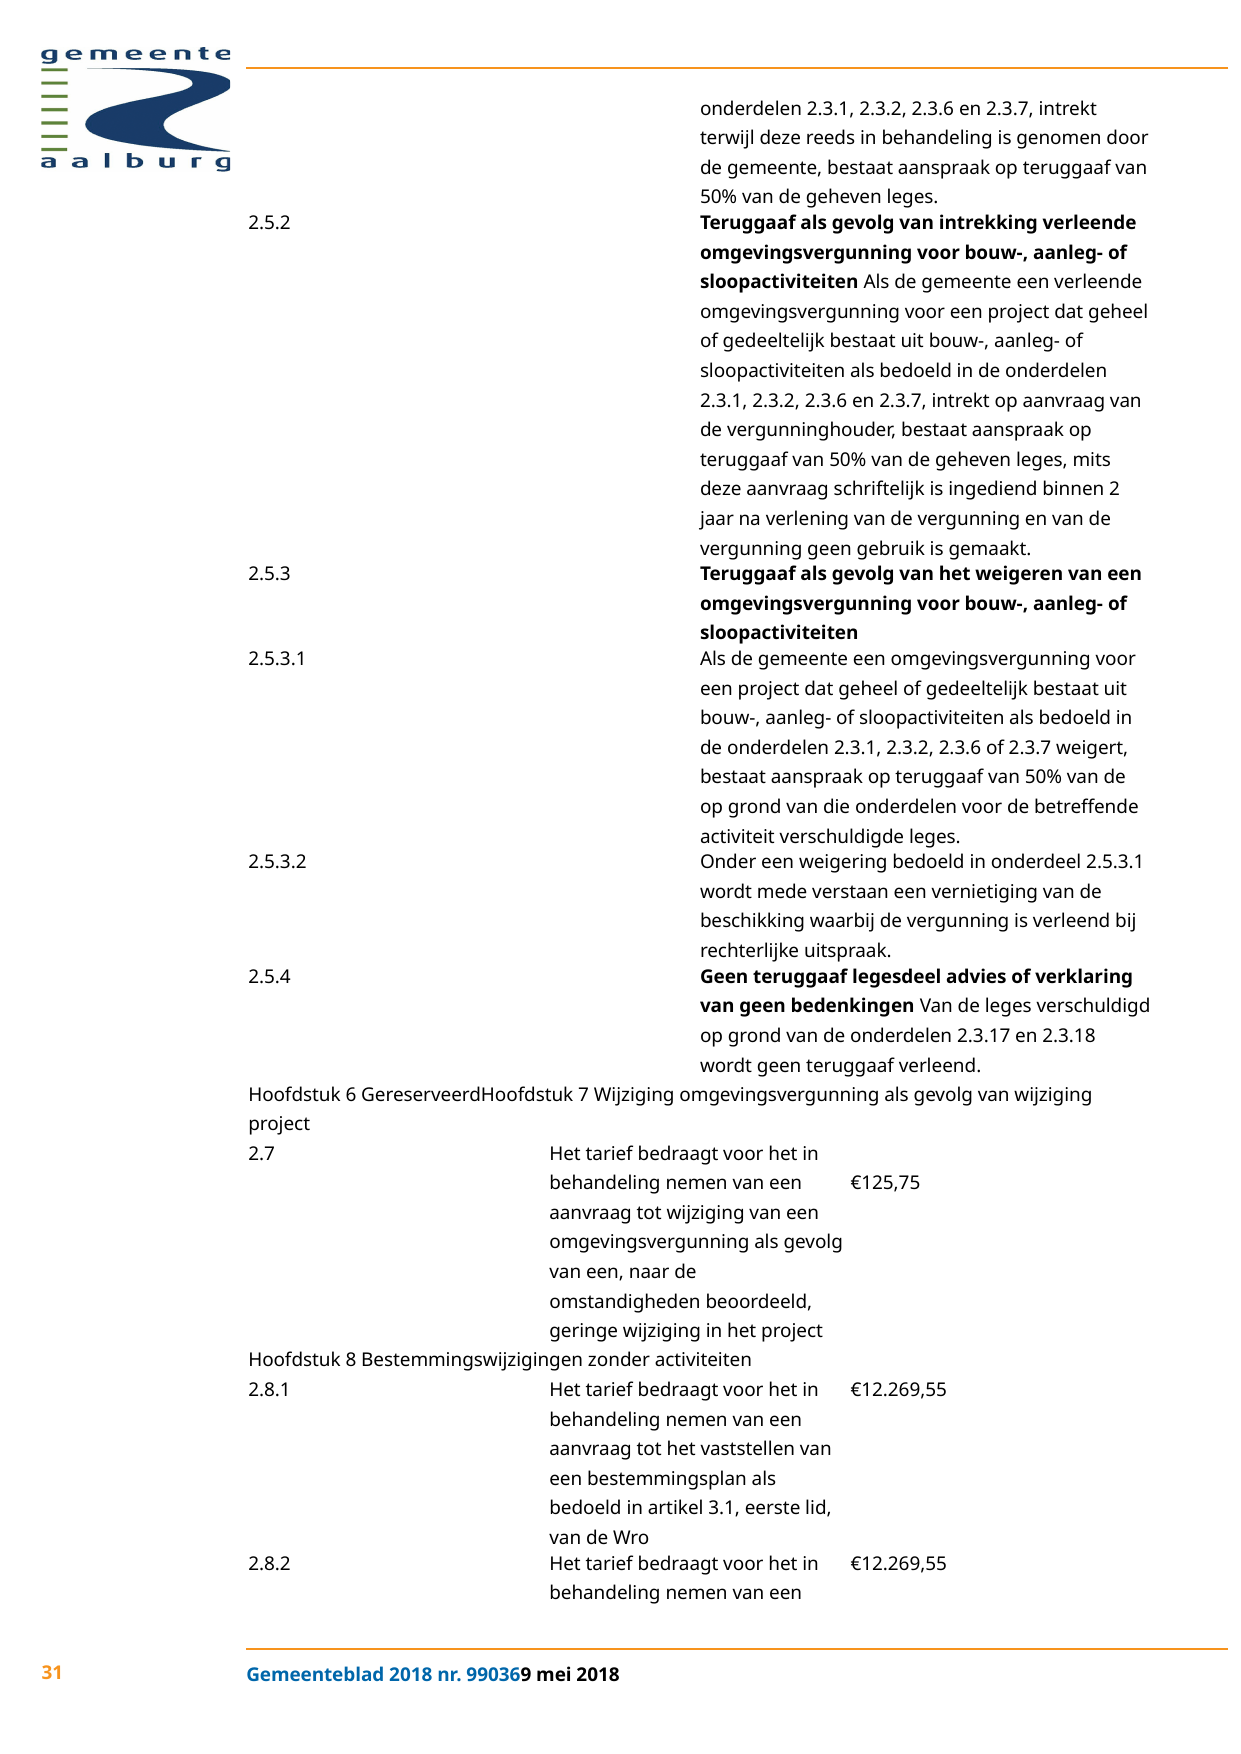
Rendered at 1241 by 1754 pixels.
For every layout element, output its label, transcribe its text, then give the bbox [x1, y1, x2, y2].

table_cell Als de gemeente een omgevingsvergunning voor een project dat geheel of gedeeltelijk bestaat uit bouw-, aanleg- of sloopactiviteiten als bedoeld in de onderdelen 2.3.1, 2.3.2, 2.3.6 of 2.3.7 weigert, bestaat aanspraak op teruggaaf van 50% van de op grond van die onderdelen voor de betreffende activiteit verschuldigde leges. [700, 645, 1152, 848]
table_cell 2.5.3 [248, 560, 700, 645]
table_cell Onder een weigering bedoeld in onderdeel 2.5.3.1 wordt mede verstaan een vernietiging van de beschikking waarbij de vergunning is verleend bij rechterlijke uitspraak. [700, 849, 1152, 963]
table_cell 2.5.4 [248, 963, 700, 1077]
picture [41, 47, 231, 172]
text Hoofdstuk 6 GereserveerdHoofdstuk 7 Wijziging omgevingsvergunning als gevolg van wijziging project [248, 1081, 1152, 1136]
text Hoofdstuk 8 Bestemmingswijzigingen zonder activiteiten [248, 1346, 1152, 1372]
table_header €12.269,55 [850, 1376, 1152, 1550]
table_cell Het tarief bedraagt voor het in behandeling nemen van een [549, 1550, 850, 1605]
table_cell 2.8.2 [248, 1550, 549, 1605]
table_header [248, 95, 700, 209]
table_cell Teruggaaf als gevolg van het weigeren van een omgevingsvergunning voor bouw-, aanleg- of sloopactiviteiten [700, 560, 1152, 645]
table_cell €12.269,55 [850, 1550, 1152, 1605]
table_header Het tarief bedraagt voor het in behandeling nemen van een aanvraag tot het vaststellen van een bestemmingsplan als bedoeld in artikel 3.1, eerste lid, van de Wro [549, 1376, 850, 1550]
table_cell 2.5.2 [248, 209, 700, 560]
table_header Het tarief bedraagt voor het in behandeling nemen van een aanvraag tot wijziging van een omgevingsvergunning als gevolg van een, naar de omstandigheden beoordeeld, geringe wijziging in het project [549, 1140, 850, 1343]
table_header €125,75 [850, 1140, 1152, 1343]
table_cell 2.5.3.2 [248, 849, 700, 963]
table_header 2.8.1 [248, 1376, 549, 1550]
table_cell 2.5.3.1 [248, 645, 700, 848]
table_cell Geen teruggaaf legesdeel advies of verklaring van geen bedenkingen Van de leges verschuldigd op grond van de onderdelen 2.3.17 en 2.3.18 wordt geen teruggaaf verleend. [700, 963, 1152, 1077]
table_header 2.7 [248, 1140, 549, 1343]
table_cell Teruggaaf als gevolg van intrekking verleende omgevingsvergunning voor bouw-, aanleg- of sloopactiviteiten Als de gemeente een verleende omgevingsvergunning voor een project dat geheel of gedeeltelijk bestaat uit bouw-, aanleg- of sloopactiviteiten als bedoeld in de onderdelen 2.3.1, 2.3.2, 2.3.6 en 2.3.7, intrekt op aanvraag van de vergunninghouder, bestaat aanspraak op teruggaaf van 50% van de geheven leges, mits deze aanvraag schriftelijk is ingediend binnen 2 jaar na verlening van de vergunning en van de vergunning geen gebruik is gemaakt. [700, 209, 1152, 560]
table_header onderdelen 2.3.1, 2.3.2, 2.3.6 en 2.3.7, intrekt terwijl deze reeds in behandeling is genomen door de gemeente, bestaat aanspraak op teruggaaf van 50% van de geheven leges. [700, 95, 1152, 209]
